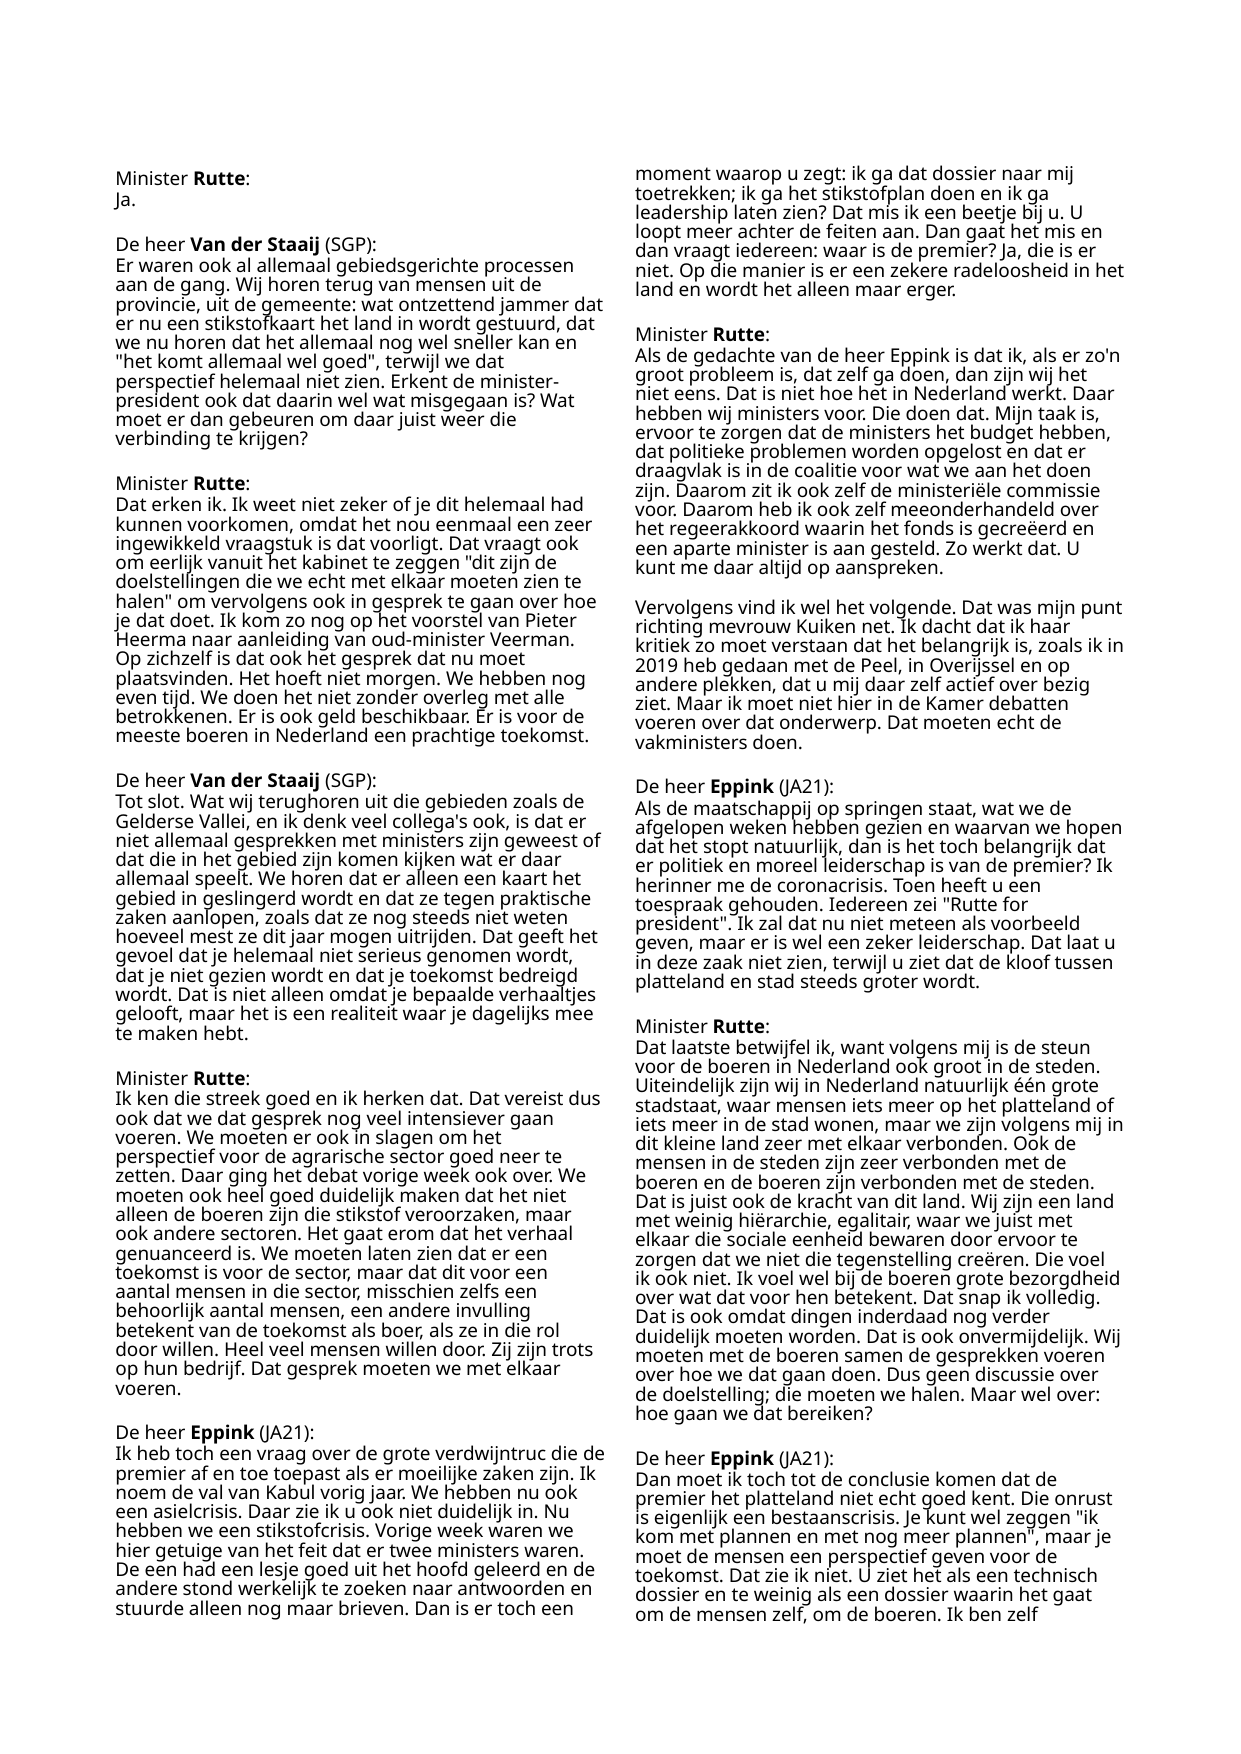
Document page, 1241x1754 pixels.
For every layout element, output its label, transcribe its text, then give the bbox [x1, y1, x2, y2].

text Minister Rutte: [635, 321, 1125, 347]
text moment waarop u zegt: ik ga dat dossier naar mij toetrekken; ik ga het stikstofplan doen en ik ga leadership laten zien? Dat mis ik een beetje bij u. U loopt meer achter de feiten aan. Dan gaat het mis en dan vraagt iedereen: waar is de premier? Ja, die is er niet. Op die manier is er een zekere radeloosheid in het land en wordt het alleen maar erger. [635, 165, 1125, 300]
text De heer Van der Staaij (SGP): [115, 768, 605, 793]
text De heer Eppink (JA21): [635, 774, 1125, 799]
text Als de gedachte van de heer Eppink is dat ik, als er zo'n groot probleem is, dat zelf ga doen, dan zijn wij het niet eens. Dat is niet hoe het in Nederland werkt. Daar hebben wij ministers voor. Die doen dat. Mijn taak is, ervoor te zorgen dat de ministers het budget hebben, dat politieke problemen worden opgelost en dat er draagvlak is in de coalitie voor wat we aan het doen zijn. Daarom zit ik ook zelf de ministeriële commissie voor. Daarom heb ik ook zelf meeonderhandeld over het regeerakkoord waarin het fonds is gecreëerd en een aparte minister is aan gesteld. Zo werkt dat. U kunt me daar altijd op aanspreken. [635, 347, 1125, 578]
text Ik ken die streek goed en ik herken dat. Dat vereist dus ook dat we dat gesprek nog veel intensiever gaan voeren. We moeten er ook in slagen om het perspectief voor de agrarische sector goed neer te zetten. Daar ging het debat vorige week ook over. We moeten ook heel goed duidelijk maken dat het niet alleen de boeren zijn die stikstof veroorzaken, maar ook andere sectoren. Het gaat erom dat het verhaal genuanceerd is. We moeten laten zien dat er een toekomst is voor de sector, maar dat dit voor een aantal mensen in die sector, misschien zelfs een behoorlijk aantal mensen, een andere invulling betekent van de toekomst als boer, als ze in die rol door willen. Heel veel mensen willen door. Zij zijn trots op hun bedrijf. Dat gesprek moeten we met elkaar voeren. [115, 1090, 605, 1399]
text Ik heb toch een vraag over de grote verdwijntruc die de premier af en toe toepast als er moeilijke zaken zijn. Ik noem de val van Kabul vorig jaar. We hebben nu ook een asielcrisis. Daar zie ik u ook niet duidelijk in. Nu hebben we een stikstofcrisis. Vorige week waren we hier getuige van het feit dat er twee ministers waren. De een had een lesje goed uit het hoofd geleerd en de andere stond werkelijk te zoeken naar antwoorden en stuurde alleen nog maar brieven. Dan is er toch een [115, 1445, 605, 1619]
text Minister Rutte: [635, 1013, 1125, 1039]
text Minister Rutte: [115, 471, 605, 496]
text Minister Rutte: [115, 165, 605, 191]
text Als de maatschappij op springen staat, wat we de afgelopen weken hebben gezien en waarvan we hopen dat het stopt natuurlijk, dan is het toch belangrijk dat er politiek en moreel leiderschap is van de premier? Ik herinner me de coronacrisis. Toen heeft u een toespraak gehouden. Iedereen zei "Rutte for president". Ik zal dat nu niet meteen als voorbeeld geven, maar er is wel een zeker leiderschap. Dat laat u in deze zaak niet zien, terwijl u ziet dat de kloof tussen platteland en stad steeds groter wordt. [635, 799, 1125, 992]
text De heer Eppink (JA21): [635, 1445, 1125, 1471]
text Tot slot. Wat wij terughoren uit die gebieden zoals de Gelderse Vallei, en ik denk veel collega's ook, is dat er niet allemaal gesprekken met ministers zijn geweest of dat die in het gebied zijn komen kijken wat er daar allemaal speelt. We horen dat er alleen een kaart het gebied in geslingerd wordt en dat ze tegen praktische zaken aanlopen, zoals dat ze nog steeds niet weten hoeveel mest ze dit jaar mogen uitrijden. Dat geeft het gevoel dat je helemaal niet serieus genomen wordt, dat je niet gezien wordt en dat je toekomst bedreigd wordt. Dat is niet alleen omdat je bepaalde verhaaltjes gelooft, maar het is een realiteit waar je dagelijks mee te maken hebt. [115, 793, 605, 1044]
text Ja. [115, 191, 605, 210]
text De heer Van der Staaij (SGP): [115, 231, 605, 257]
text Vervolgens vind ik wel het volgende. Dat was mijn punt richting mevrouw Kuiken net. Ik dacht dat ik haar kritiek zo moet verstaan dat het belangrijk is, zoals ik in 2019 heb gedaan met de Peel, in Overijssel en op andere plekken, dat u mij daar zelf actief over bezig ziet. Maar ik moet niet hier in de Kamer debatten voeren over dat onderwerp. Dat moeten echt de vakministers doen. [635, 599, 1125, 753]
text Dat erken ik. Ik weet niet zeker of je dit helemaal had kunnen voorkomen, omdat het nou eenmaal een zeer ingewikkeld vraagstuk is dat voorligt. Dat vraagt ook om eerlijk vanuit het kabinet te zeggen "dit zijn de doelstellingen die we echt met elkaar moeten zien te halen" om vervolgens ook in gesprek te gaan over hoe je dat doet. Ik kom zo nog op het voorstel van Pieter Heerma naar aanleiding van oud-minister Veerman. Op zichzelf is dat ook het gesprek dat nu moet plaatsvinden. Het hoeft niet morgen. We hebben nog even tijd. We doen het niet zonder overleg met alle betrokkenen. Er is ook geld beschikbaar. Er is voor de meeste boeren in Nederland een prachtige toekomst. [115, 496, 605, 747]
text Minister Rutte: [115, 1065, 605, 1090]
text De heer Eppink (JA21): [115, 1419, 605, 1445]
text Dat laatste betwijfel ik, want volgens mij is de steun voor de boeren in Nederland ook groot in de steden. Uiteindelijk zijn wij in Nederland natuurlijk één grote stadstaat, waar mensen iets meer op het platteland of iets meer in de stad wonen, maar we zijn volgens mij in dit kleine land zeer met elkaar verbonden. Ook de mensen in de steden zijn zeer verbonden met de boeren en de boeren zijn verbonden met de steden. Dat is juist ook de kracht van dit land. Wij zijn een land met weinig hiërarchie, egalitair, waar we juist met elkaar die sociale eenheid bewaren door ervoor te zorgen dat we niet die tegenstelling creëren. Die voel ik ook niet. Ik voel wel bij de boeren grote bezorgdheid over wat dat voor hen betekent. Dat snap ik volledig. Dat is ook omdat dingen inderdaad nog verder duidelijk moeten worden. Dat is ook onvermijdelijk. Wij moeten met de boeren samen de gesprekken voeren over hoe we dat gaan doen. Dus geen discussie over de doelstelling; die moeten we halen. Maar wel over: hoe gaan we dat bereiken? [635, 1039, 1125, 1424]
text Er waren ook al allemaal gebiedsgerichte processen aan de gang. Wij horen terug van mensen uit de provincie, uit de gemeente: wat ontzettend jammer dat er nu een stikstofkaart het land in wordt gestuurd, dat we nu horen dat het allemaal nog wel sneller kan en "het komt allemaal wel goed", terwijl we dat perspectief helemaal niet zien. Erkent de minister-president ook dat daarin wel wat misgegaan is? Wat moet er dan gebeuren om daar juist weer die verbinding te krijgen? [115, 257, 605, 450]
text Dan moet ik toch tot de conclusie komen dat de premier het platteland niet echt goed kent. Die onrust is eigenlijk een bestaanscrisis. Je kunt wel zeggen "ik kom met plannen en met nog meer plannen", maar je moet de mensen een perspectief geven voor de toekomst. Dat zie ik niet. U ziet het als een technisch dossier en te weinig als een dossier waarin het gaat om de mensen zelf, om de boeren. Ik ben zelf [635, 1471, 1125, 1625]
